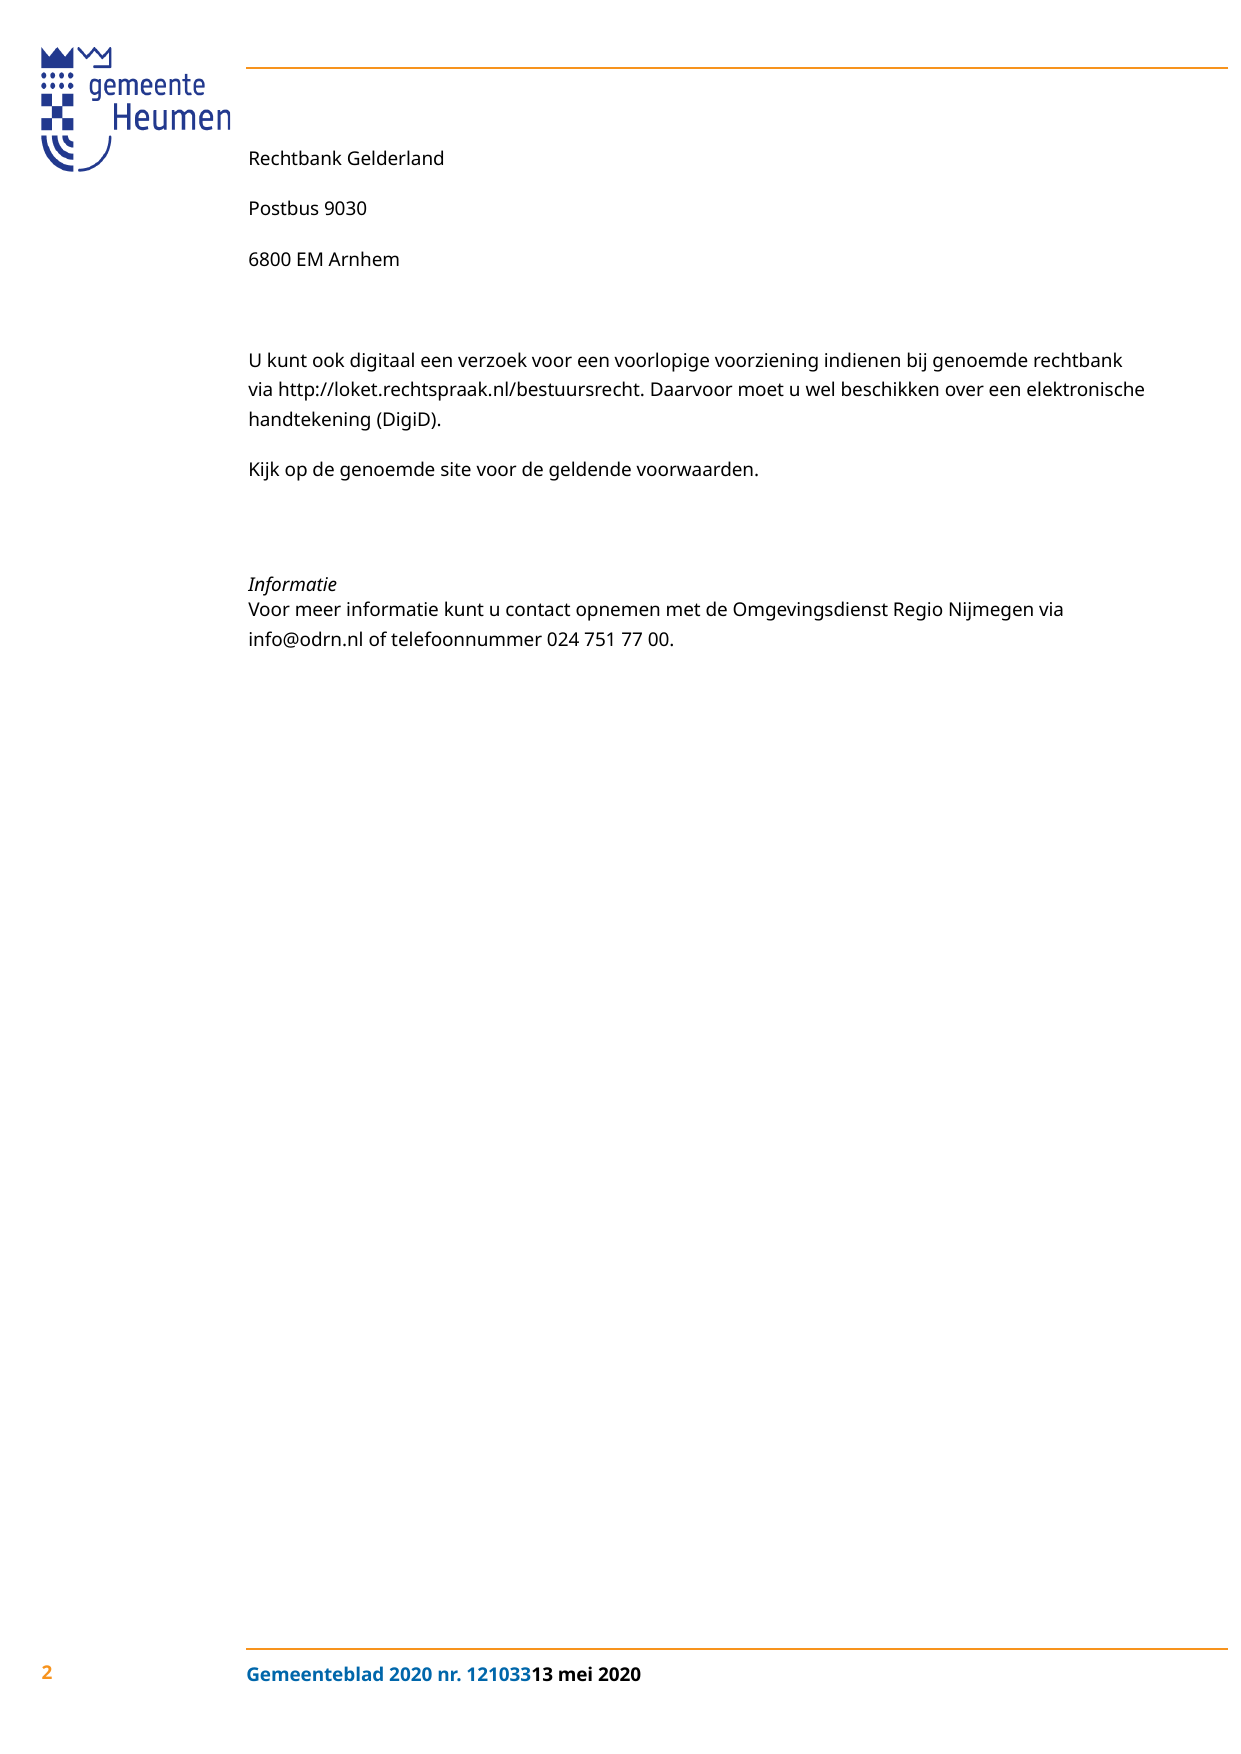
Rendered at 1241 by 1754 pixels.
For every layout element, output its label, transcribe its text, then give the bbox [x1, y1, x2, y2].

text Informatie [248, 571, 1152, 597]
text Voor meer informatie kunt u contact opnemen met de Omgevingsdienst Regio Nijmegen via info@odrn.nl of telefoonnummer 024 751 77 00. [248, 597, 1152, 652]
text U kunt ook digitaal een verzoek voor een voorlopige voorziening indienen bij genoemde rechtbank via http://loket.rechtspraak.nl/bestuursrecht. Daarvoor moet u wel beschikken over een elektronische handtekening (DigiD). [248, 347, 1152, 432]
text 6800 EM Arnhem [248, 246, 1152, 272]
text Kijk op de genoemde site voor de geldende voorwaarden. [248, 456, 1152, 482]
text Rechtbank Gelderland [248, 145, 1152, 171]
picture [41, 47, 231, 172]
text Postbus 9030 [248, 196, 1152, 221]
